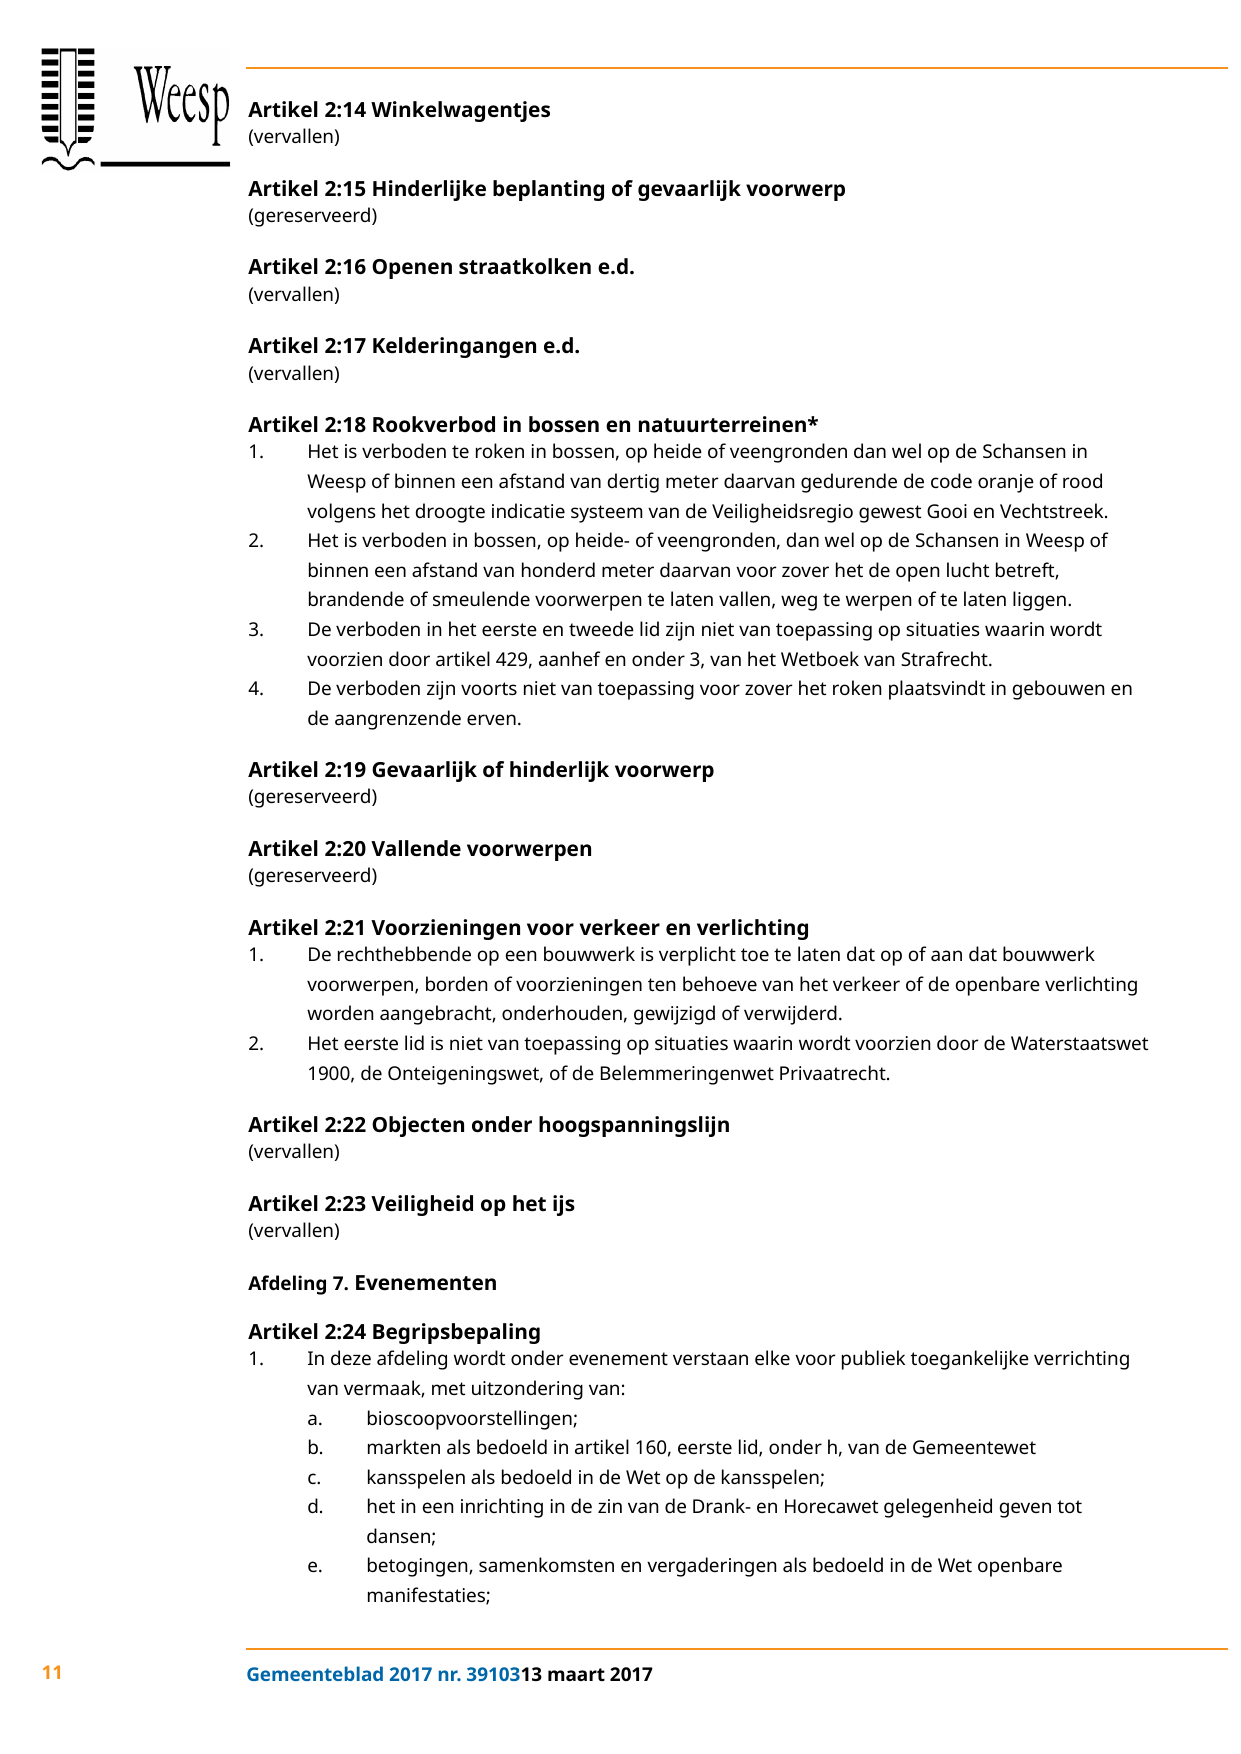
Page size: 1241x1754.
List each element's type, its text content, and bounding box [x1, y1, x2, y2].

text (vervallen) [248, 1217, 1152, 1243]
text Artikel 2:15 Hinderlijke beplanting of gevaarlijk voorwerp [248, 174, 1152, 202]
list De verboden in het eerste en tweede lid zijn niet van toepassing op situaties waarin wordt voorzien door artikel 429, aanhef en onder 3, van het Wetboek van Strafrecht. [248, 616, 1152, 671]
list betogingen, samenkomsten en vergaderingen als bedoeld in de Wet openbare manifestaties; [307, 1553, 1152, 1608]
list Het is verboden te roken in bossen, op heide of veengronden dan wel op de Schansen in Weesp of binnen een afstand van dertig meter daarvan gedurende de code oranje of rood volgens het droogte indicatie systeem van de Veiligheidsregio gewest Gooi en Vechtstreek. [248, 439, 1152, 523]
list De rechthebbende op een bouwwerk is verplicht toe te laten dat op of aan dat bouwwerk voorwerpen, borden of voorzieningen ten behoeve van het verkeer of de openbare verlichting worden aangebracht, onderhouden, gewijzigd of verwijderd. [248, 941, 1152, 1026]
picture [41, 47, 231, 172]
text (vervallen) [248, 281, 1152, 307]
text Artikel 2:14 Winkelwagentjes [248, 95, 1152, 123]
text Artikel 2:23 Veiligheid op het ijs [248, 1189, 1152, 1217]
text Afdeling 7. Evenementen [248, 1268, 1152, 1296]
list markten als bedoeld in artikel 160, eerste lid, onder h, van de Gemeentewet [307, 1434, 1152, 1460]
text Artikel 2:24 Begripsbepaling [248, 1317, 1152, 1346]
text Artikel 2:19 Gevaarlijk of hinderlijk voorwerp [248, 755, 1152, 784]
list De verboden zijn voorts niet van toepassing voor zover het roken plaatsvindt in gebouwen en de aangrenzende erven. [248, 675, 1152, 731]
list kansspelen als bedoeld in de Wet op de kansspelen; [307, 1464, 1152, 1489]
text Artikel 2:18 Rookverbod in bossen en natuurterreinen* [248, 410, 1152, 439]
list In deze afdeling wordt onder evenement verstaan elke voor publiek toegankelijke verrichting van vermaak, met uitzondering van: [248, 1346, 1152, 1401]
text Artikel 2:16 Openen straatkolken e.d. [248, 252, 1152, 281]
text Artikel 2:22 Objecten onder hoogspanningslijn [248, 1110, 1152, 1139]
text (gereserveerd) [248, 202, 1152, 228]
text (vervallen) [248, 360, 1152, 386]
text (vervallen) [248, 123, 1152, 149]
text Artikel 2:17 Kelderingangen e.d. [248, 331, 1152, 360]
list het in een inrichting in de zin van de Drank- en Horecawet gelegenheid geven tot dansen; [307, 1493, 1152, 1549]
text (vervallen) [248, 1139, 1152, 1164]
text Artikel 2:20 Vallende voorwerpen [248, 834, 1152, 863]
text (gereserveerd) [248, 863, 1152, 888]
list Het is verboden in bossen, op heide- of veengronden, dan wel op de Schansen in Weesp of binnen een afstand van honderd meter daarvan voor zover het de open lucht betreft, brandende of smeulende voorwerpen te laten vallen, weg te werpen of te laten liggen. [248, 527, 1152, 612]
list Het eerste lid is niet van toepassing op situaties waarin wordt voorzien door de Waterstaatswet 1900, de Onteigeningswet, of de Belemmeringenwet Privaatrecht. [248, 1030, 1152, 1086]
text Artikel 2:21 Voorzieningen voor verkeer en verlichting [248, 913, 1152, 941]
list bioscoopvoorstellingen; [307, 1405, 1152, 1430]
text (gereserveerd) [248, 784, 1152, 809]
